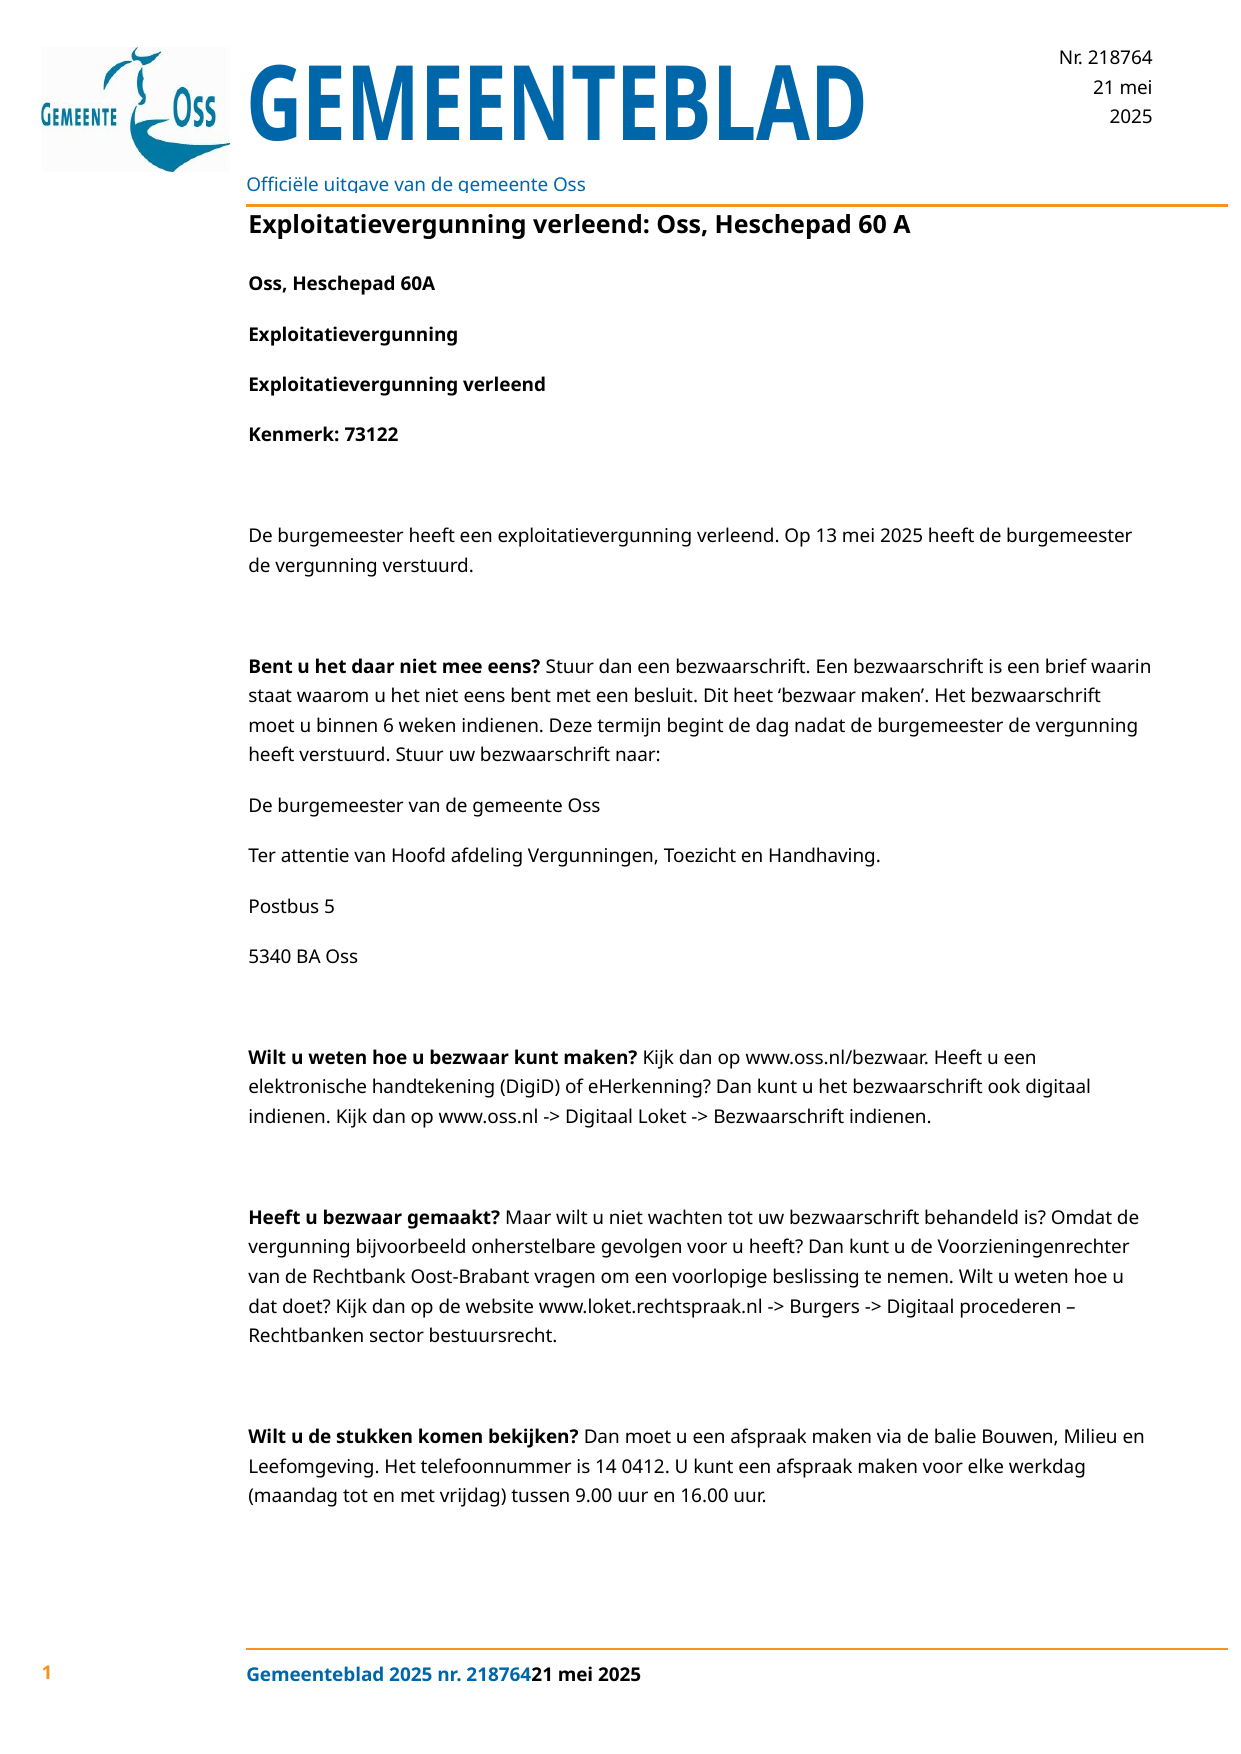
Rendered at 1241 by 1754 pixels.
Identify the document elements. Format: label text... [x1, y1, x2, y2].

text Wilt u de stukken komen bekijken? Dan moet u een afspraak maken via de balie Bouwen, Milieu en Leefomgeving. Het telefoonnummer is 14 0412. U kunt een afspraak maken voor elke werkdag (maandag tot en met vrijdag) tussen 9.00 uur en 16.00 uur. [248, 1423, 1152, 1508]
text Exploitatievergunning verleend: Oss, Heschepad 60 A [248, 207, 1152, 241]
picture [41, 47, 231, 172]
text Exploitatievergunning verleend [248, 371, 1152, 397]
text Kenmerk: 73122 [248, 422, 1152, 447]
text Ter attentie van Hoofd afdeling Vergunningen, Toezicht en Handhaving. [248, 842, 1152, 868]
text De burgemeester van de gemeente Oss [248, 792, 1152, 818]
text De burgemeester heeft een exploitatievergunning verleend. Op 13 mei 2025 heeft de burgemeester de vergunning verstuurd. [248, 522, 1152, 578]
text Heeft u bezwaar gemaakt? Maar wilt u niet wachten tot uw bezwaarschrift behandeld is? Omdat de vergunning bijvoorbeeld onherstelbare gevolgen voor u heeft? Dan kunt u de Voorzieningenrechter van de Rechtbank Oost-Brabant vragen om een voorlopige beslissing te nemen. Wilt u weten hoe u dat doet? Kijk dan op de website www.loket.rechtspraak.nl -> Burgers -> Digitaal procederen – Rechtbanken sector bestuursrecht. [248, 1204, 1152, 1348]
text Exploitatievergunning [248, 321, 1152, 346]
text Bent u het daar niet mee eens? Stuur dan een bezwaarschrift. Een bezwaarschrift is een brief waarin staat waarom u het niet eens bent met een besluit. Dit heet ‘bezwaar maken’. Het bezwaarschrift moet u binnen 6 weken indienen. Deze termijn begint de dag nadat de burgemeester de vergunning heeft verstuurd. Stuur uw bezwaarschrift naar: [248, 653, 1152, 767]
text Oss, Heschepad 60A [248, 270, 1152, 296]
text Wilt u weten hoe u bezwaar kunt maken? Kijk dan op www.oss.nl/bezwaar. Heeft u een elektronische handtekening (DigiD) of eHerkenning? Dan kunt u het bezwaarschrift ook digitaal indienen. Kijk dan op www.oss.nl -> Digitaal Loket -> Bezwaarschrift indienen. [248, 1044, 1152, 1129]
text Postbus 5 [248, 893, 1152, 918]
text 5340 BA Oss [248, 943, 1152, 969]
